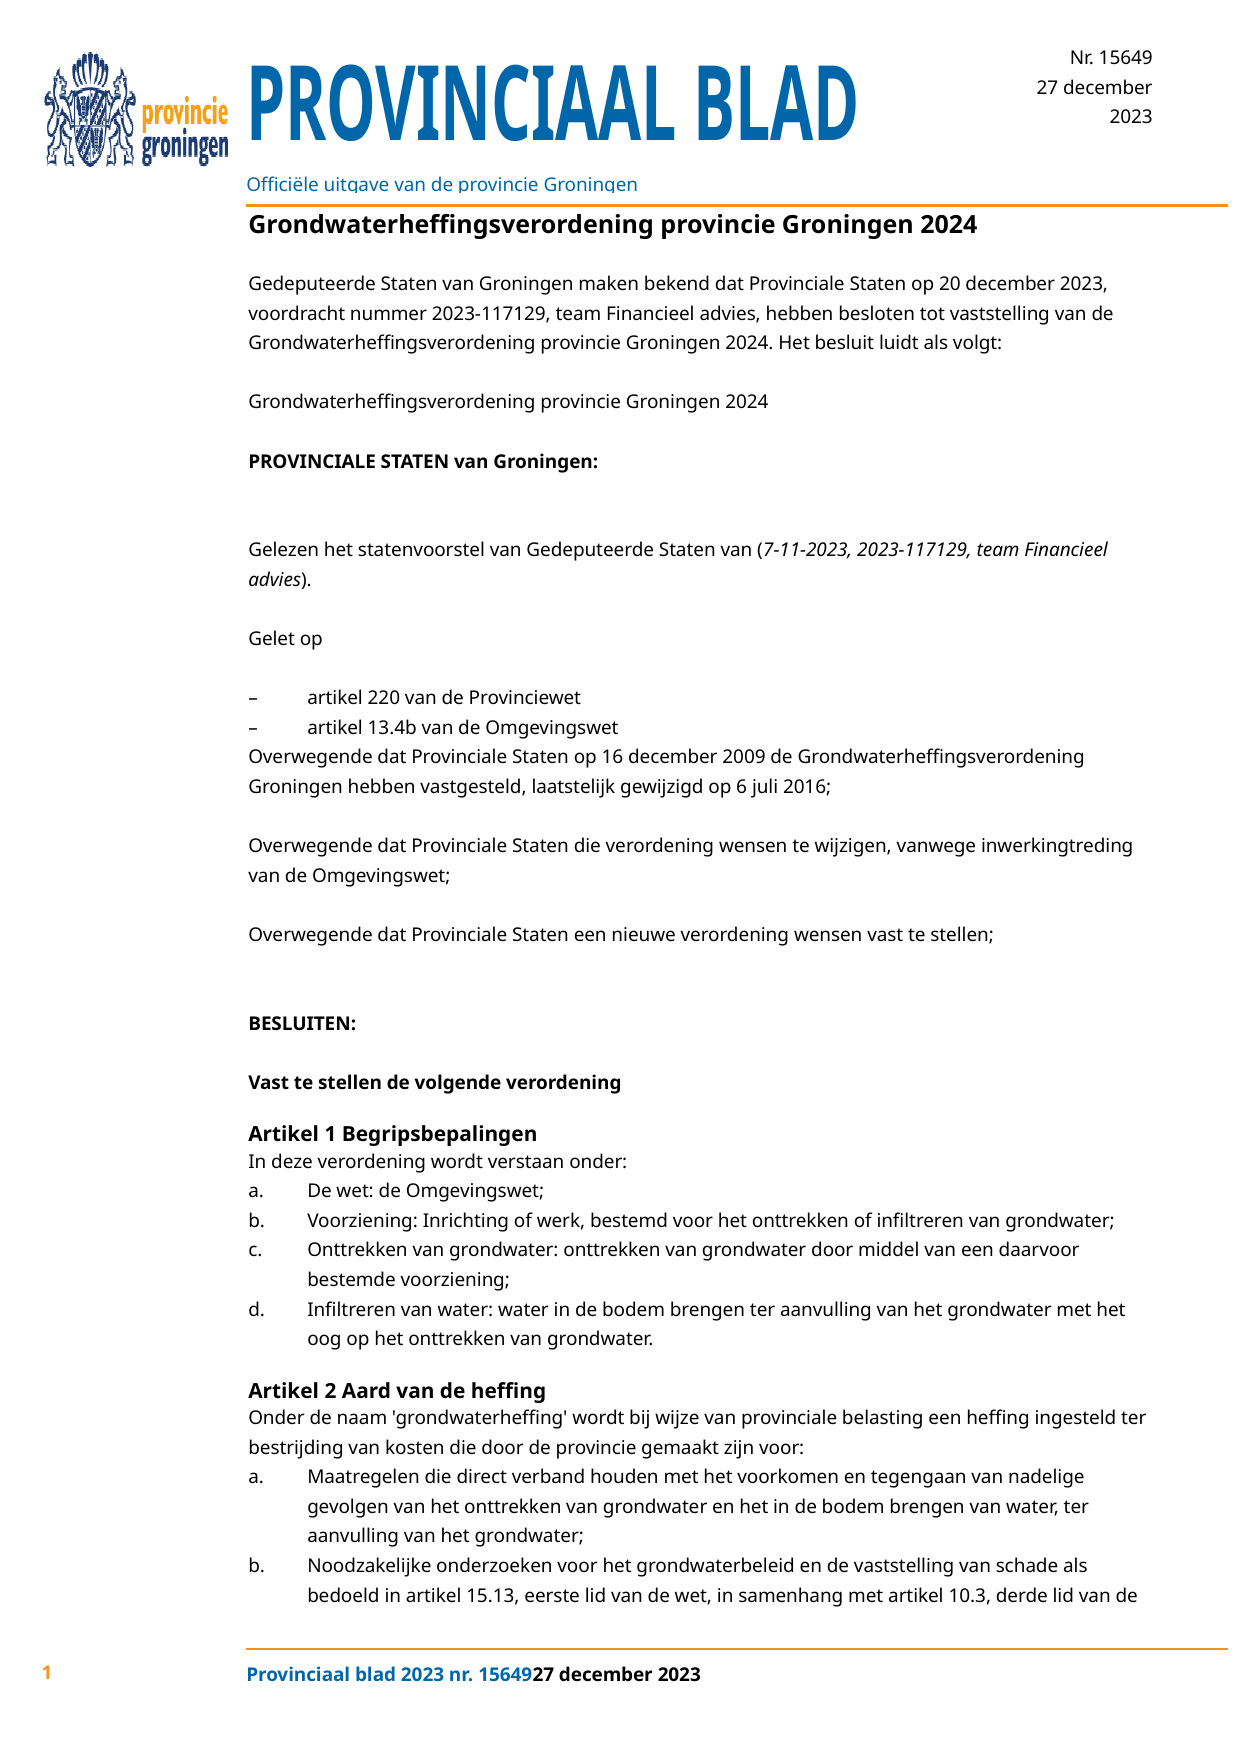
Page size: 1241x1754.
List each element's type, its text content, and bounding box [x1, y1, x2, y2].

list artikel 13.4b van de Omgevingswet [248, 714, 1152, 740]
text Grondwaterheffingsverordening provincie Groningen 2024 [248, 207, 1152, 241]
text Onder de naam 'grondwaterheffing' wordt bij wijze van provinciale belasting een heffing ingesteld ter bestrijding van kosten die door de provincie gemaakt zijn voor: [248, 1404, 1152, 1459]
text Artikel 2 Aard van de heffing [248, 1376, 1152, 1404]
text Overwegende dat Provinciale Staten die verordening wensen te wijzigen, vanwege inwerkingtreding van de Omgevingswet; [248, 832, 1152, 888]
text Overwegende dat Provinciale Staten een nieuwe verordening wensen vast te stellen; [248, 921, 1152, 947]
text In deze verordening wordt verstaan onder: [248, 1148, 1152, 1174]
text BESLUITEN: [248, 1010, 1152, 1036]
text Vast te stellen de volgende verordening [248, 1069, 1152, 1095]
list artikel 220 van de Provinciewet [248, 684, 1152, 710]
list Noodzakelijke onderzoeken voor het grondwaterbeleid en de vaststelling van schade als bedoeld in artikel 15.13, eerste lid van de wet, in samenhang met artikel 10.3, derde lid van de [248, 1552, 1152, 1607]
text PROVINCIALE STATEN van Groningen: [248, 448, 1152, 473]
text Artikel 1 Begripsbepalingen [248, 1119, 1152, 1148]
text Gelezen het statenvoorstel van Gedeputeerde Staten van (7-11-2023, 2023-117129, team Financieel advies). [248, 537, 1152, 592]
list Voorziening: Inrichting of werk, bestemd voor het onttrekken of infiltreren van grondwater; [248, 1207, 1152, 1233]
text Overwegende dat Provinciale Staten op 16 december 2009 de Grondwaterheffingsverordening Groningen hebben vastgesteld, laatstelijk gewijzigd op 6 juli 2016; [248, 744, 1152, 799]
text Gelet op [248, 625, 1152, 651]
list De wet: de Omgevingswet; [248, 1177, 1152, 1203]
list Infiltreren van water: water in de bodem brengen ter aanvulling van het grondwater met het oog op het onttrekken van grondwater. [248, 1296, 1152, 1351]
list Onttrekken van grondwater: onttrekken van grondwater door middel van een daarvoor bestemde voorziening; [248, 1237, 1152, 1292]
list Maatregelen die direct verband houden met het voorkomen en tegengaan van nadelige gevolgen van het onttrekken van grondwater en het in de bodem brengen van water, ter aanvulling van het grondwater; [248, 1463, 1152, 1548]
text Grondwaterheffingsverordening provincie Groningen 2024 [248, 389, 1152, 414]
text Gedeputeerde Staten van Groningen maken bekend dat Provinciale Staten op 20 december 2023, voordracht nummer 2023-117129, team Financieel advies, hebben besloten tot vaststelling van de Grondwaterheffingsverordening provincie Groningen 2024. Het besluit luidt als volgt: [248, 270, 1152, 355]
picture [41, 47, 231, 172]
